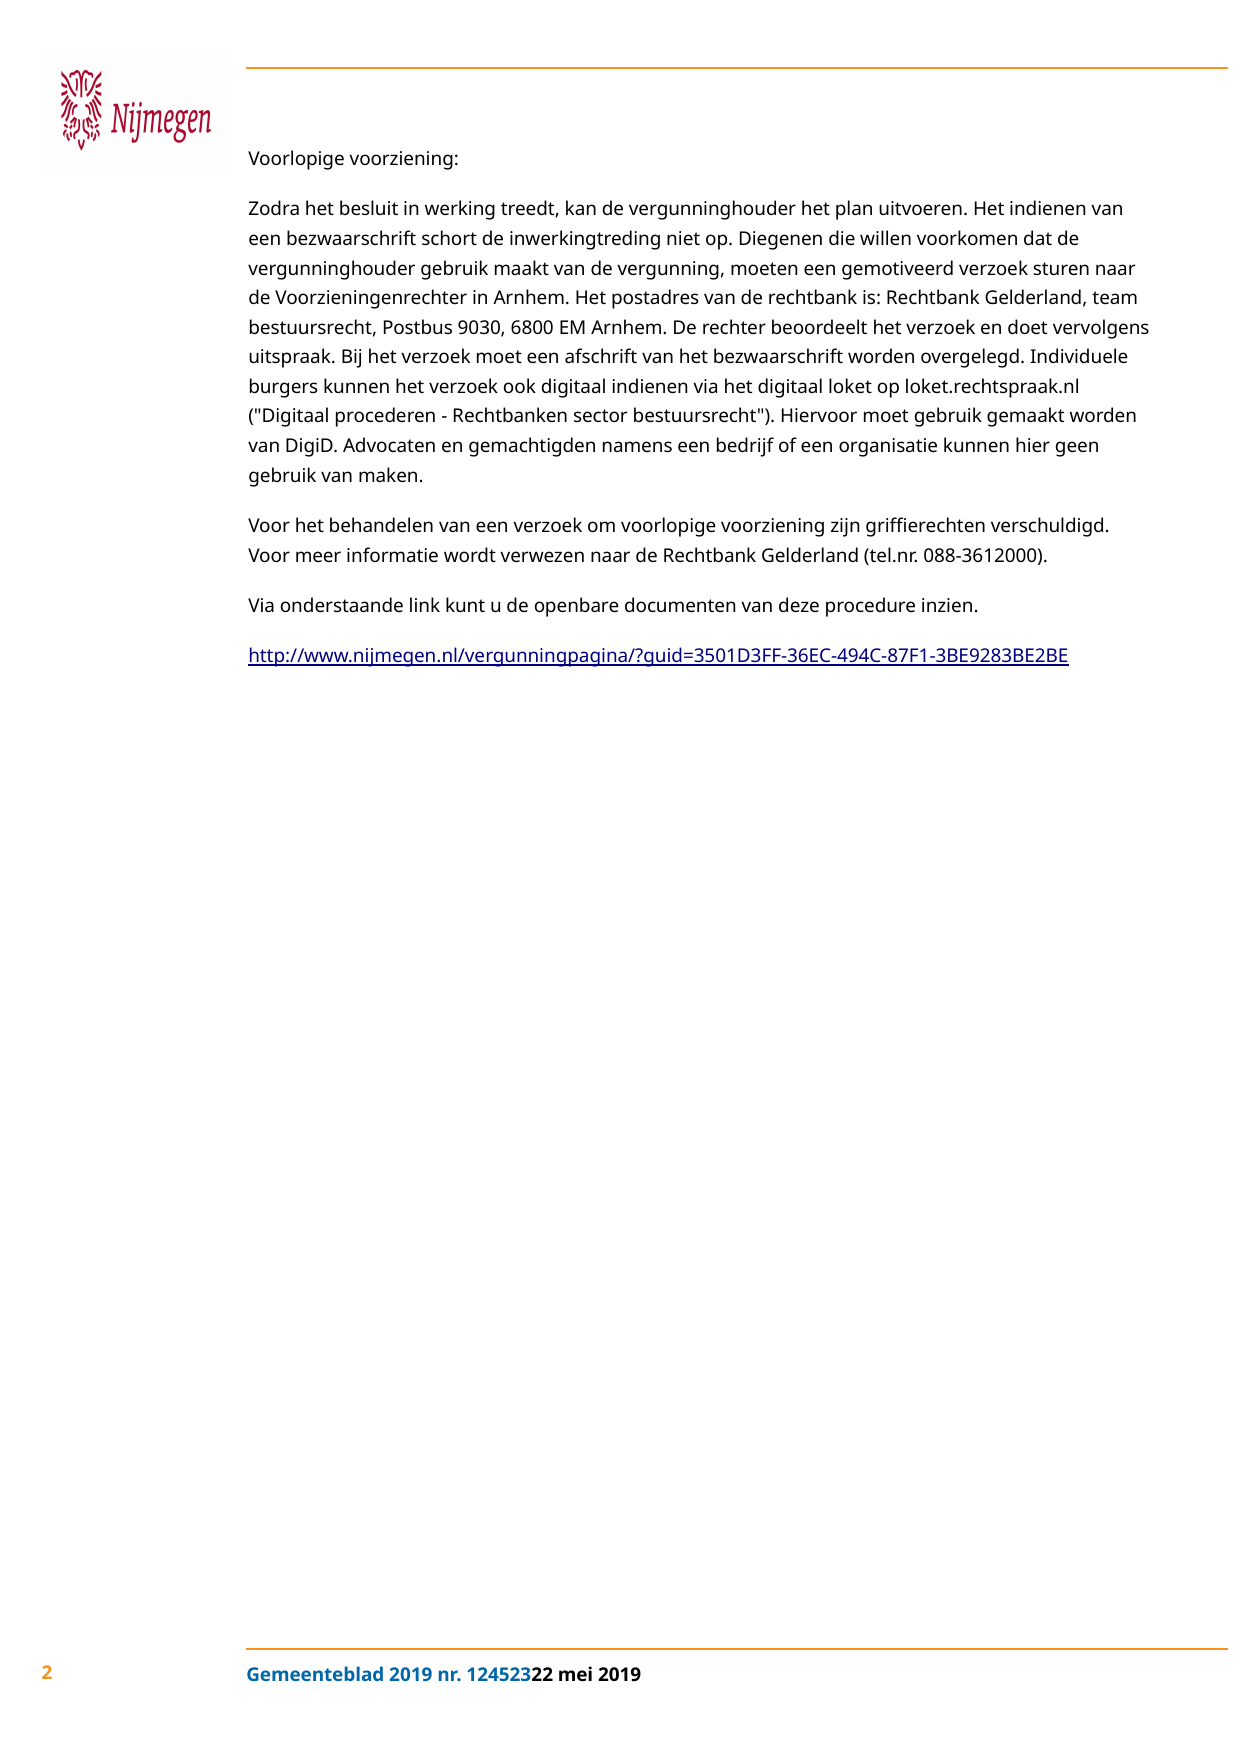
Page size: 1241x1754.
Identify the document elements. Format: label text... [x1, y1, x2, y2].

text Voorlopige voorziening: [248, 145, 1152, 171]
picture [41, 47, 231, 172]
text Zodra het besluit in werking treedt, kan de vergunninghouder het plan uitvoeren. Het indienen van een bezwaarschrift schort de inwerkingtreding niet op. Diegenen die willen voorkomen dat de vergunninghouder gebruik maakt van de vergunning, moeten een gemotiveerd verzoek sturen naar de Voorzieningenrechter in Arnhem. Het postadres van de rechtbank is: Rechtbank Gelderland, team bestuursrecht, Postbus 9030, 6800 EM Arnhem. De rechter beoordeelt het verzoek en doet vervolgens uitspraak. Bij het verzoek moet een afschrift van het bezwaarschrift worden overgelegd. Individuele burgers kunnen het verzoek ook digitaal indienen via het digitaal loket op loket.rechtspraak.nl ("Digitaal procederen - Rechtbanken sector bestuursrecht"). Hiervoor moet gebruik gemaakt worden van DigiD. Advocaten en gemachtigden namens een bedrijf of een organisatie kunnen hier geen gebruik van maken. [248, 196, 1152, 488]
text Voor het behandelen van een verzoek om voorlopige voorziening zijn griffierechten verschuldigd. Voor meer informatie wordt verwezen naar de Rechtbank Gelderland (tel.nr. 088-3612000). [248, 512, 1152, 568]
text Via onderstaande link kunt u de openbare documenten van deze procedure inzien. [248, 592, 1152, 618]
text http://www.nijmegen.nl/vergunningpagina/?guid=3501D3FF-36EC-494C-87F1-3BE9283BE2BE [248, 643, 1152, 668]
